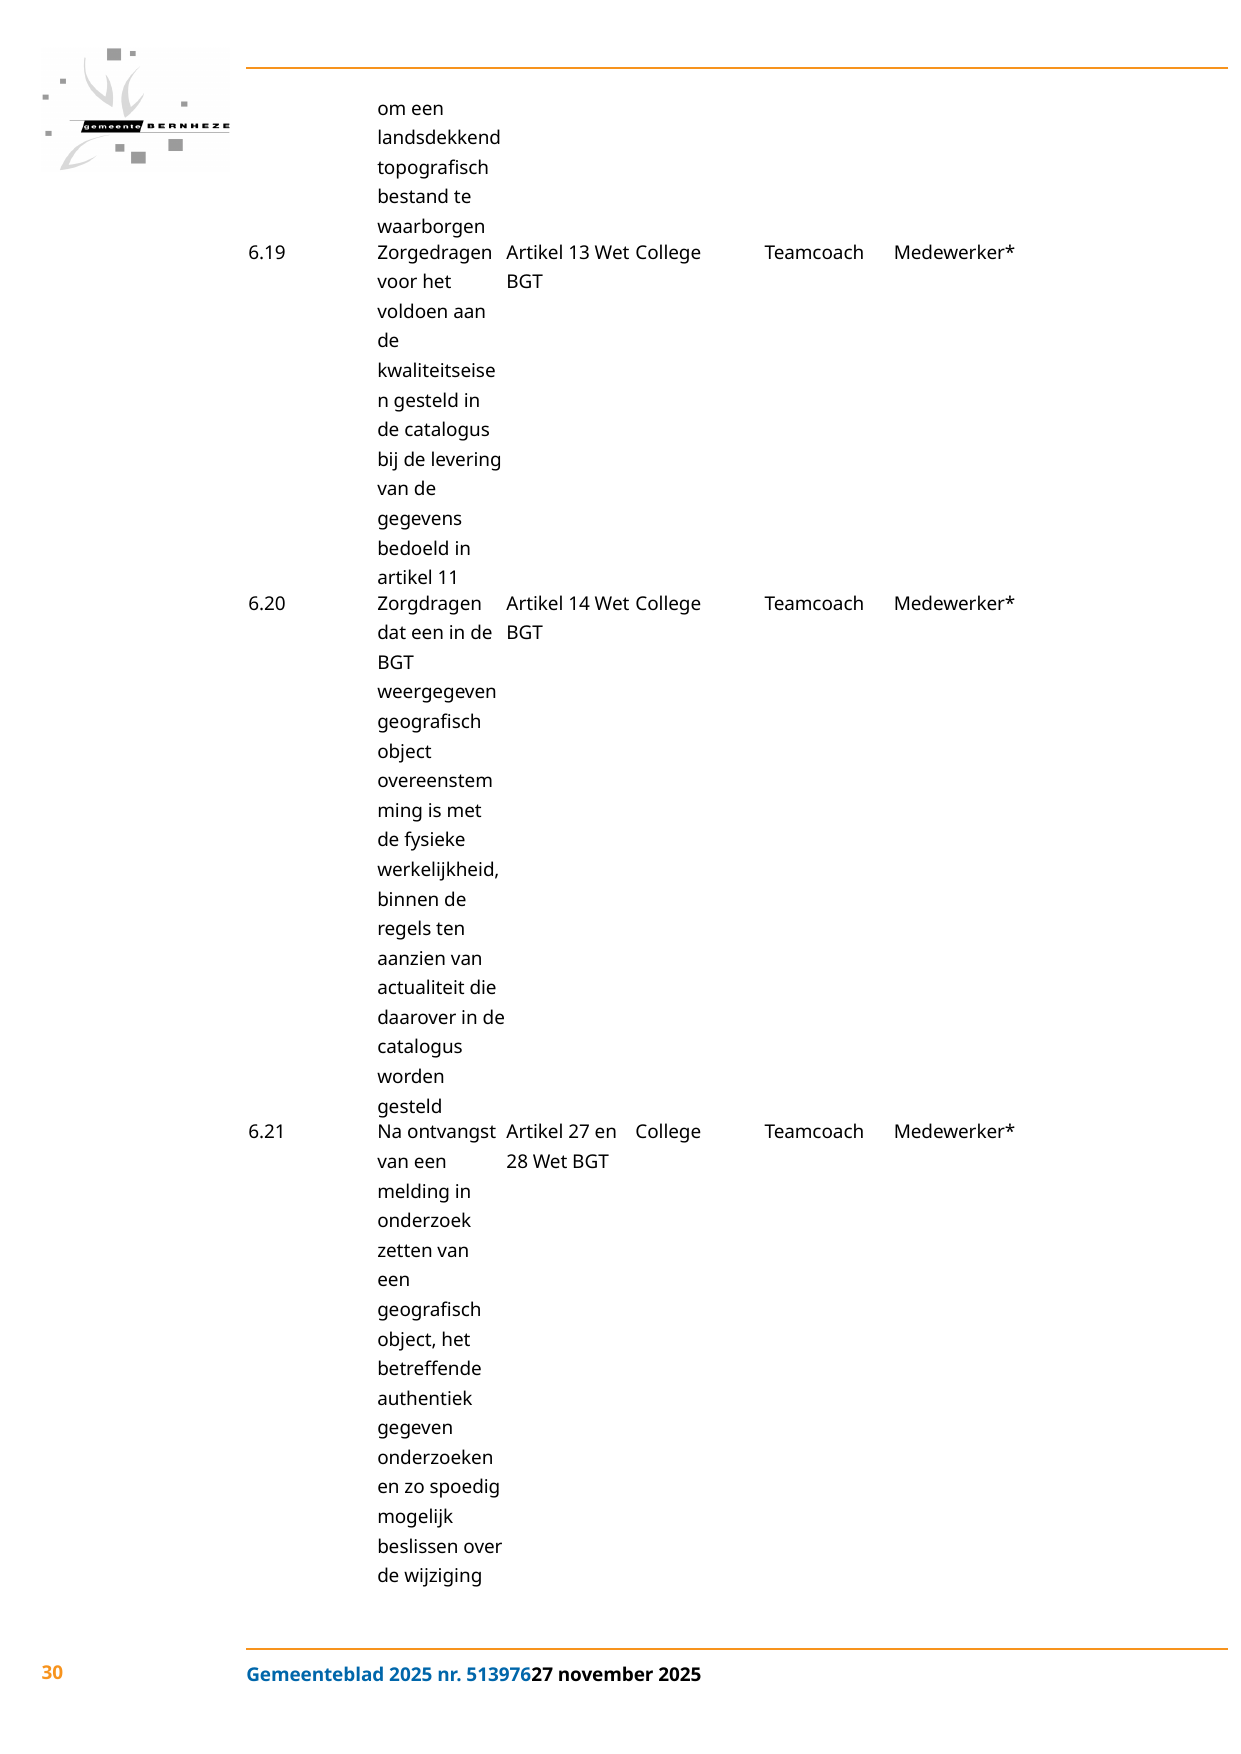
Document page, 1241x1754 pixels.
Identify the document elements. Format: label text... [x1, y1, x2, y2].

table_cell [1023, 590, 1152, 1119]
table_cell Artikel 13 Wet BGT [506, 239, 635, 590]
table_cell [1023, 95, 1152, 239]
table_cell Medewerker* [894, 1119, 1022, 1588]
table_cell [248, 95, 377, 239]
table_cell [635, 95, 764, 239]
table_cell Teamcoach [764, 239, 893, 590]
table_cell 6.21 [248, 1119, 377, 1588]
table_cell College [635, 1119, 764, 1588]
table_cell [894, 95, 1022, 239]
picture [41, 47, 231, 172]
table_cell [764, 95, 893, 239]
table_cell [1023, 239, 1152, 590]
table_cell Teamcoach [764, 1119, 893, 1588]
table_cell Teamcoach [764, 590, 893, 1119]
table_cell 6.20 [248, 590, 377, 1119]
table_cell 6.19 [248, 239, 377, 590]
table_cell Artikel 27 en 28 Wet BGT [506, 1119, 635, 1588]
table_cell College [635, 590, 764, 1119]
table_cell Zorgdragen dat een in de BGT weergegeven geografisch object overeenstemming is met de fysieke werkelijkheid, binnen de regels ten aanzien van actualiteit die daarover in de catalogus worden gesteld [377, 590, 506, 1119]
table_cell College [635, 239, 764, 590]
table_cell [506, 95, 635, 239]
table_cell Medewerker* [894, 239, 1022, 590]
table_cell om een landsdekkend topografisch bestand te waarborgen [377, 95, 506, 239]
table_cell [1023, 1119, 1152, 1588]
table_cell Medewerker* [894, 590, 1022, 1119]
table_cell Zorgedragen voor het voldoen aan de kwaliteitseisen gesteld in de catalogus bij de levering van de gegevens bedoeld in artikel 11 [377, 239, 506, 590]
table_cell Artikel 14 Wet BGT [506, 590, 635, 1119]
table_cell Na ontvangst van een melding in onderzoek zetten van een geografisch object, het betreffende authentiek gegeven onderzoeken en zo spoedig mogelijk beslissen over de wijziging [377, 1119, 506, 1588]
